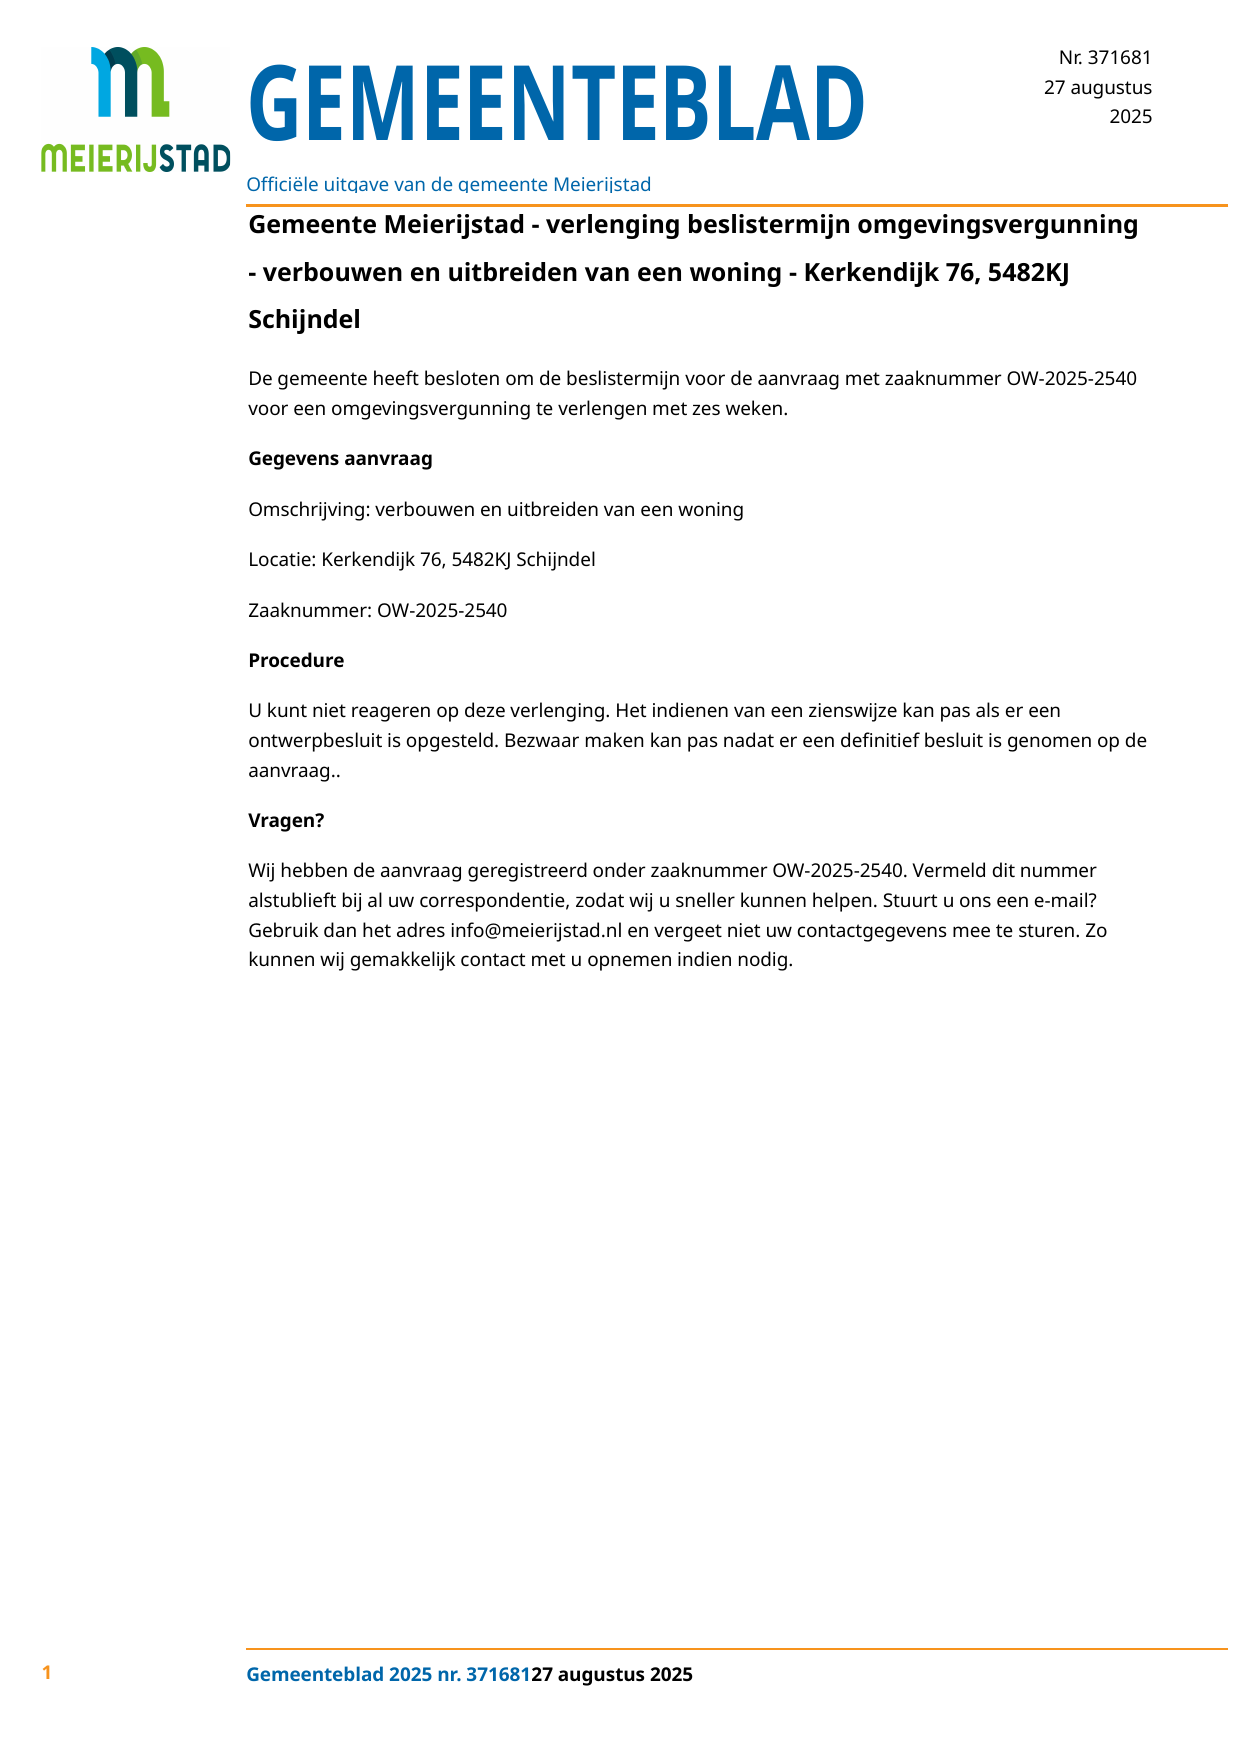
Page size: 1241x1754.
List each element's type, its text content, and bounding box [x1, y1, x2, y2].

text Locatie: Kerkendijk 76, 5482KJ Schijndel [248, 546, 1152, 572]
text Zaaknummer: OW-2025-2540 [248, 597, 1152, 622]
text Omschrijving: verbouwen en uitbreiden van een woning [248, 496, 1152, 522]
text Gemeente Meierijstad - verlenging beslistermijn omgevingsvergunning - verbouwen en uitbreiden van een woning - Kerkendijk 76, 5482KJ Schijndel [248, 207, 1152, 336]
text Procedure [248, 647, 1152, 673]
text Wij hebben de aanvraag geregistreerd onder zaaknummer OW-2025-2540. Vermeld dit nummer alstublieft bij al uw correspondentie, zodat wij u sneller kunnen helpen. Stuurt u ons een e-mail? Gebruik dan het adres info@meierijstad.nl en vergeet niet uw contactgegevens mee te sturen. Zo kunnen wij gemakkelijk contact met u opnemen indien nodig. [248, 858, 1152, 972]
picture [41, 47, 231, 172]
text Gegevens aanvraag [248, 446, 1152, 471]
text Vragen? [248, 807, 1152, 833]
text De gemeente heeft besloten om de beslistermijn voor de aanvraag met zaaknummer OW-2025-2540 voor een omgevingsvergunning te verlengen met zes weken. [248, 366, 1152, 421]
text U kunt niet reageren op deze verlenging. Het indienen van een zienswijze kan pas als er een ontwerpbesluit is opgesteld. Bezwaar maken kan pas nadat er een definitief besluit is genomen op de aanvraag.. [248, 698, 1152, 782]
